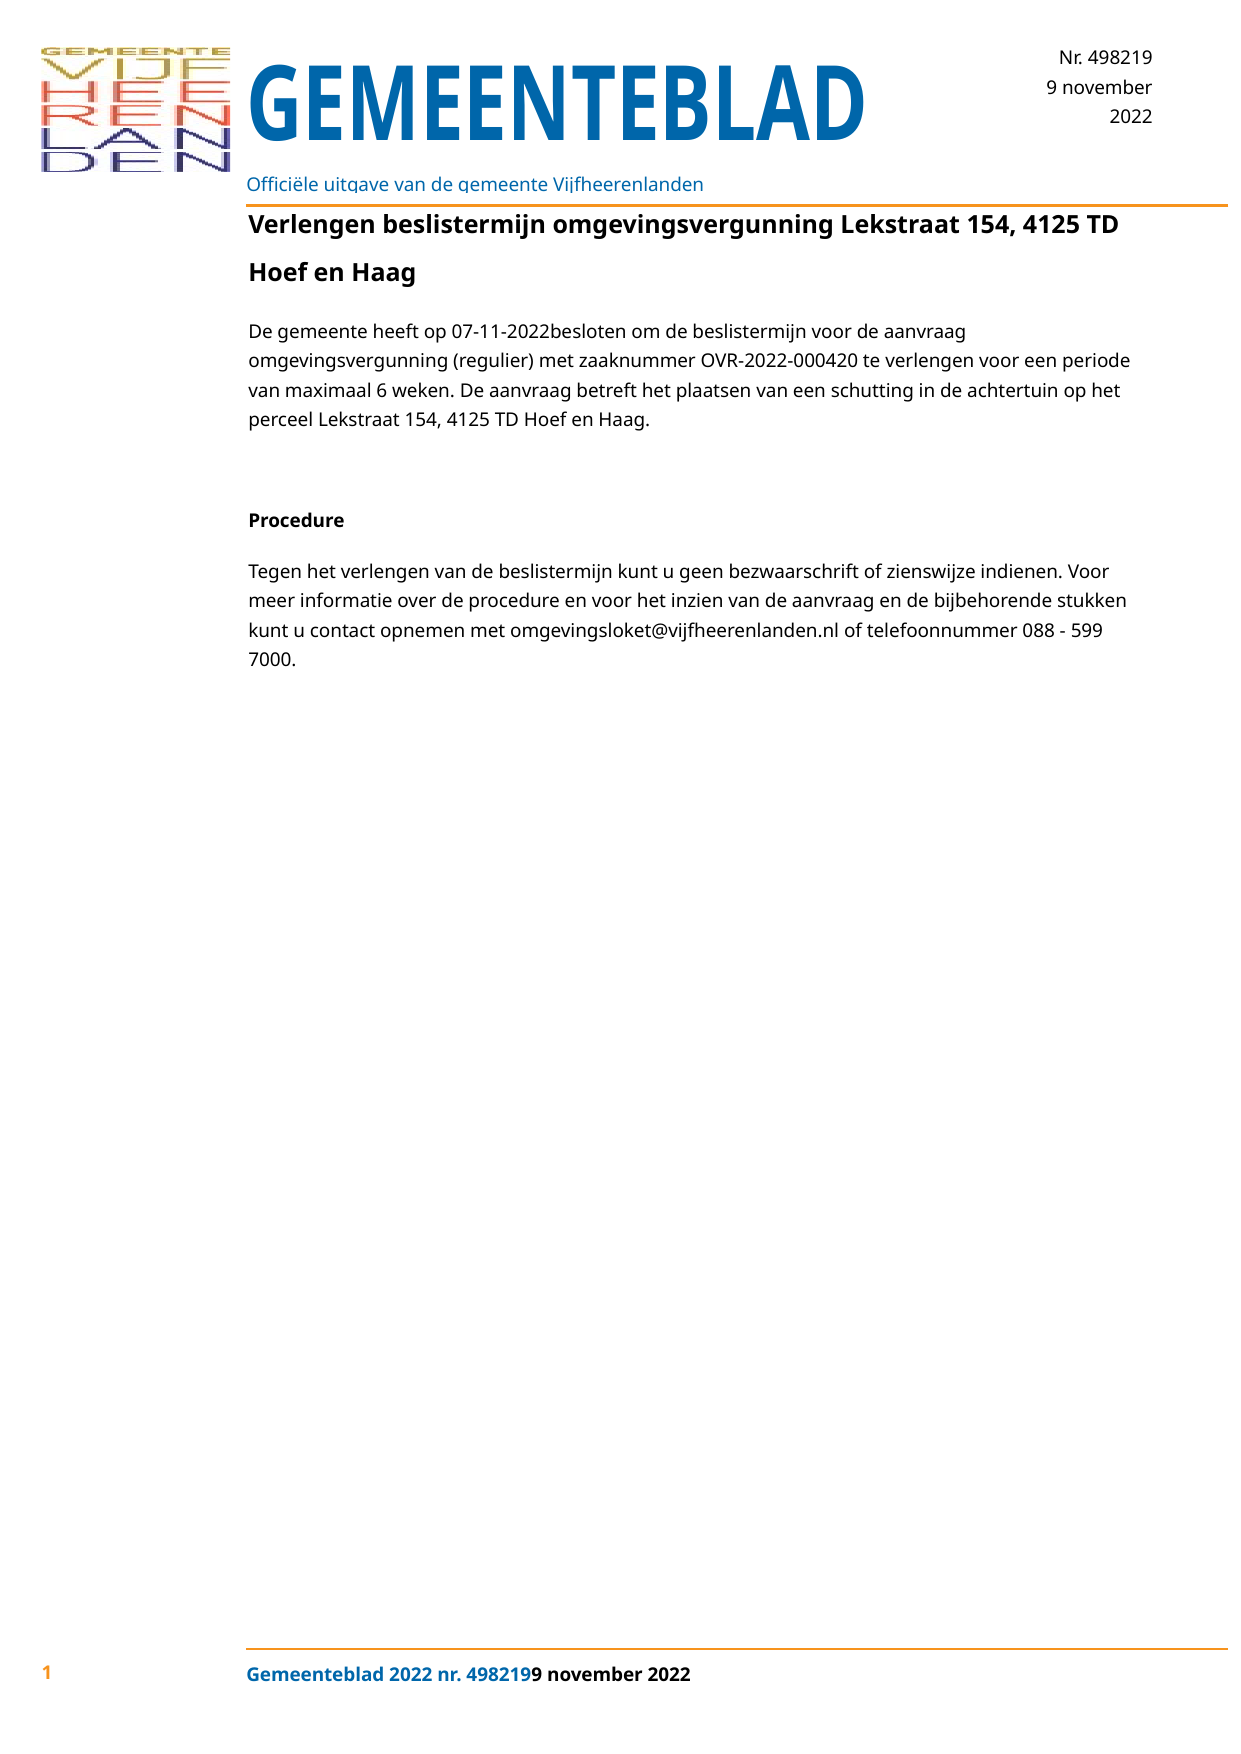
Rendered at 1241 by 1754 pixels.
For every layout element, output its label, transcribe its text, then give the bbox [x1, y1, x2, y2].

text Procedure [248, 507, 1152, 533]
picture [41, 47, 231, 172]
text De gemeente heeft op 07-11-2022besloten om de beslistermijn voor de aanvraag omgevingsvergunning (regulier) met zaaknummer OVR-2022-000420 te verlengen voor een periode van maximaal 6 weken. De aanvraag betreft het plaatsen van een schutting in de achtertuin op het perceel Lekstraat 154, 4125 TD Hoef en Haag. [248, 318, 1152, 432]
text Verlengen beslistermijn omgevingsvergunning Lekstraat 154, 4125 TD Hoef en Haag [248, 207, 1152, 288]
text Tegen het verlengen van de beslistermijn kunt u geen bezwaarschrift of zienswijze indienen. Voor meer informatie over de procedure en voor het inzien van de aanvraag en de bijbehorende stukken kunt u contact opnemen met omgevingsloket@vijfheerenlanden.nl of telefoonnummer 088 - 599 7000. [248, 558, 1152, 672]
